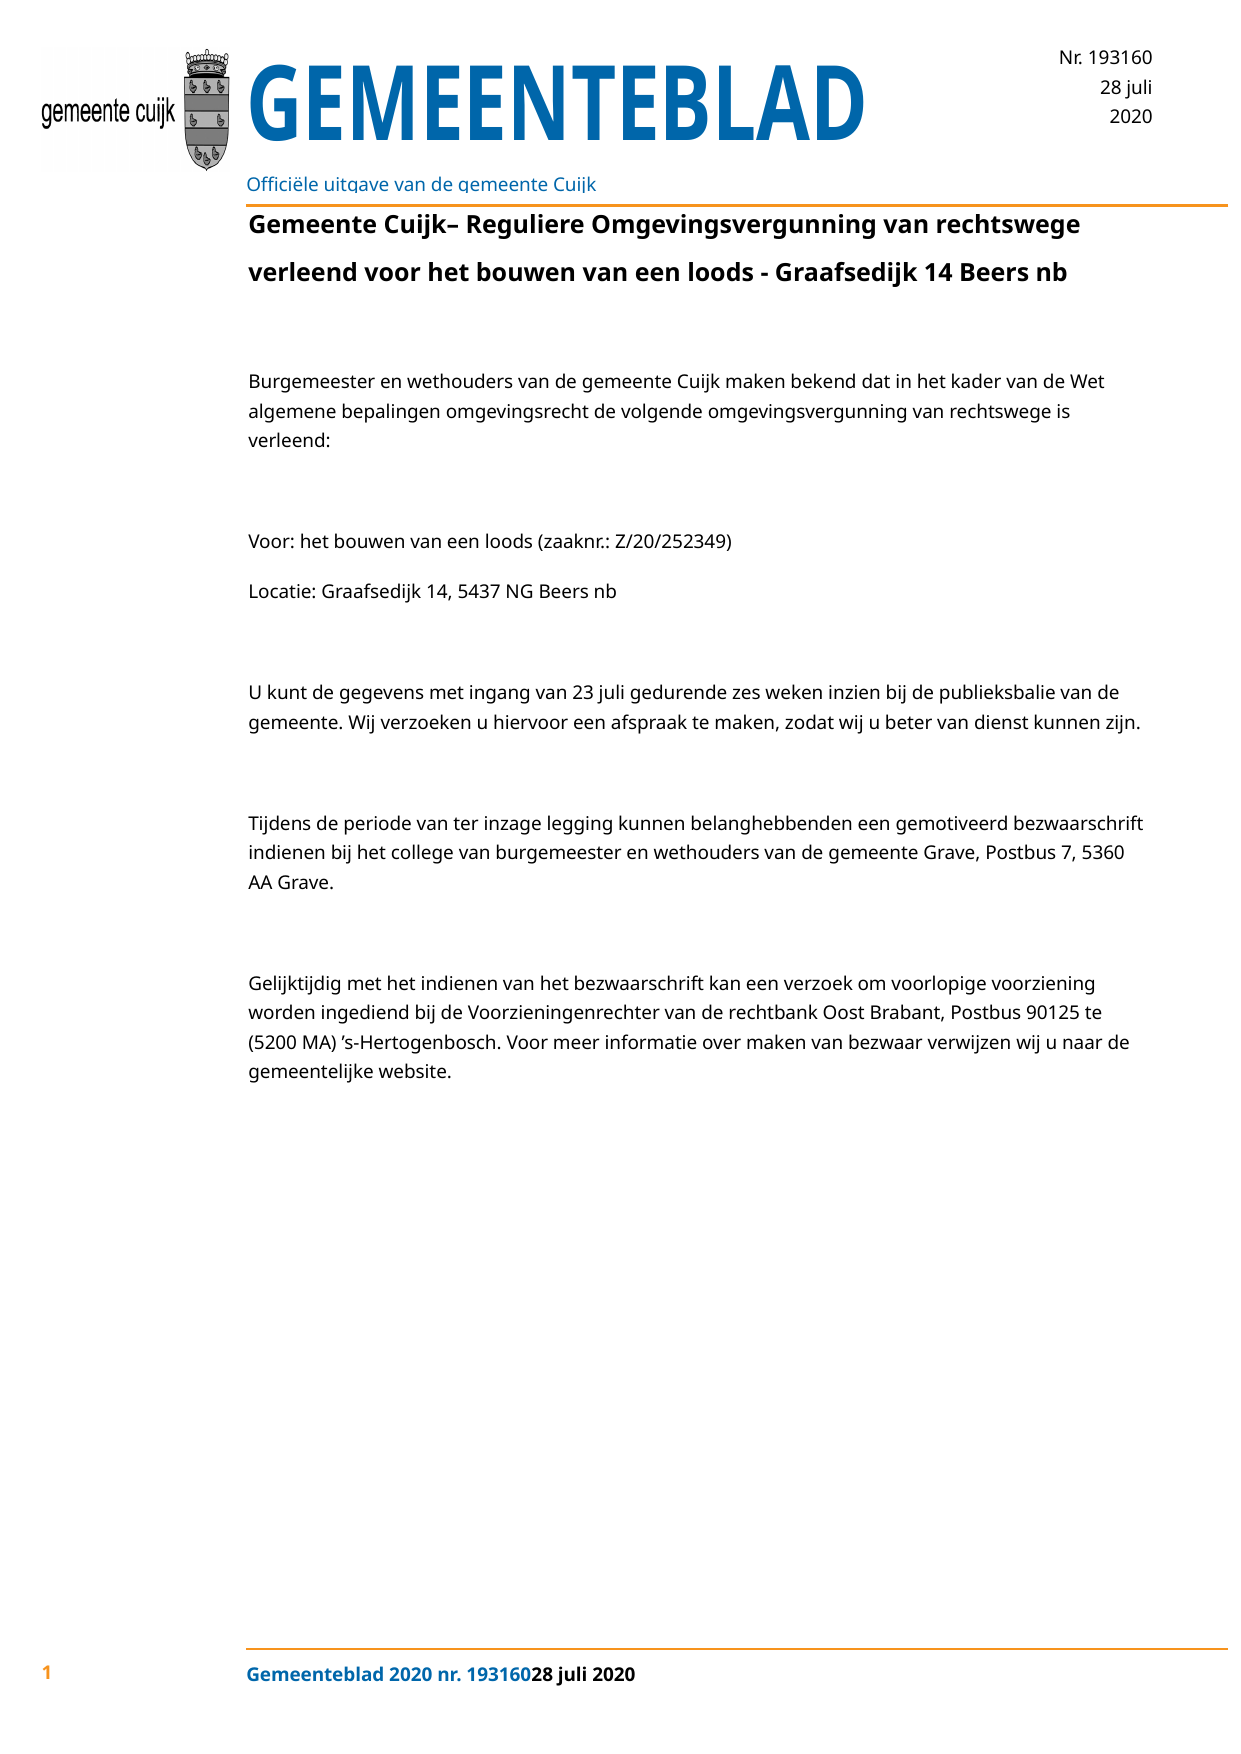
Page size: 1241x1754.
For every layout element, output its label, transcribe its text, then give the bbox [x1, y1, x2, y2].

text Locatie: Graafsedijk 14, 5437 NG Beers nb [248, 579, 1152, 604]
text Gemeente Cuijk– Reguliere Omgevingsvergunning van rechtswege verleend voor het bouwen van een loods - Graafsedijk 14 Beers nb [248, 207, 1152, 288]
text Burgemeester en wethouders van de gemeente Cuijk maken bekend dat in het kader van de Wet algemene bepalingen omgevingsrecht de volgende omgevingsvergunning van rechtswege is verleend: [248, 368, 1152, 453]
text U kunt de gegevens met ingang van 23 juli gedurende zes weken inzien bij de publieksbalie van de gemeente. Wij verzoeken u hiervoor een afspraak te maken, zodat wij u beter van dienst kunnen zijn. [248, 679, 1152, 735]
picture [41, 47, 231, 172]
text Gelijktijdig met het indienen van het bezwaarschrift kan een verzoek om voorlopige voorziening worden ingediend bij de Voorzieningenrechter van de rechtbank Oost Brabant, Postbus 90125 te (5200 MA) ’s-Hertogenbosch. Voor meer informatie over maken van bezwaar verwijzen wij u naar de gemeentelijke website. [248, 970, 1152, 1084]
text Voor: het bouwen van een loods (zaaknr.: Z/20/252349) [248, 528, 1152, 554]
text Tijdens de periode van ter inzage legging kunnen belanghebbenden een gemotiveerd bezwaarschrift indienen bij het college van burgemeester en wethouders van de gemeente Grave, Postbus 7, 5360 AA Grave. [248, 810, 1152, 895]
